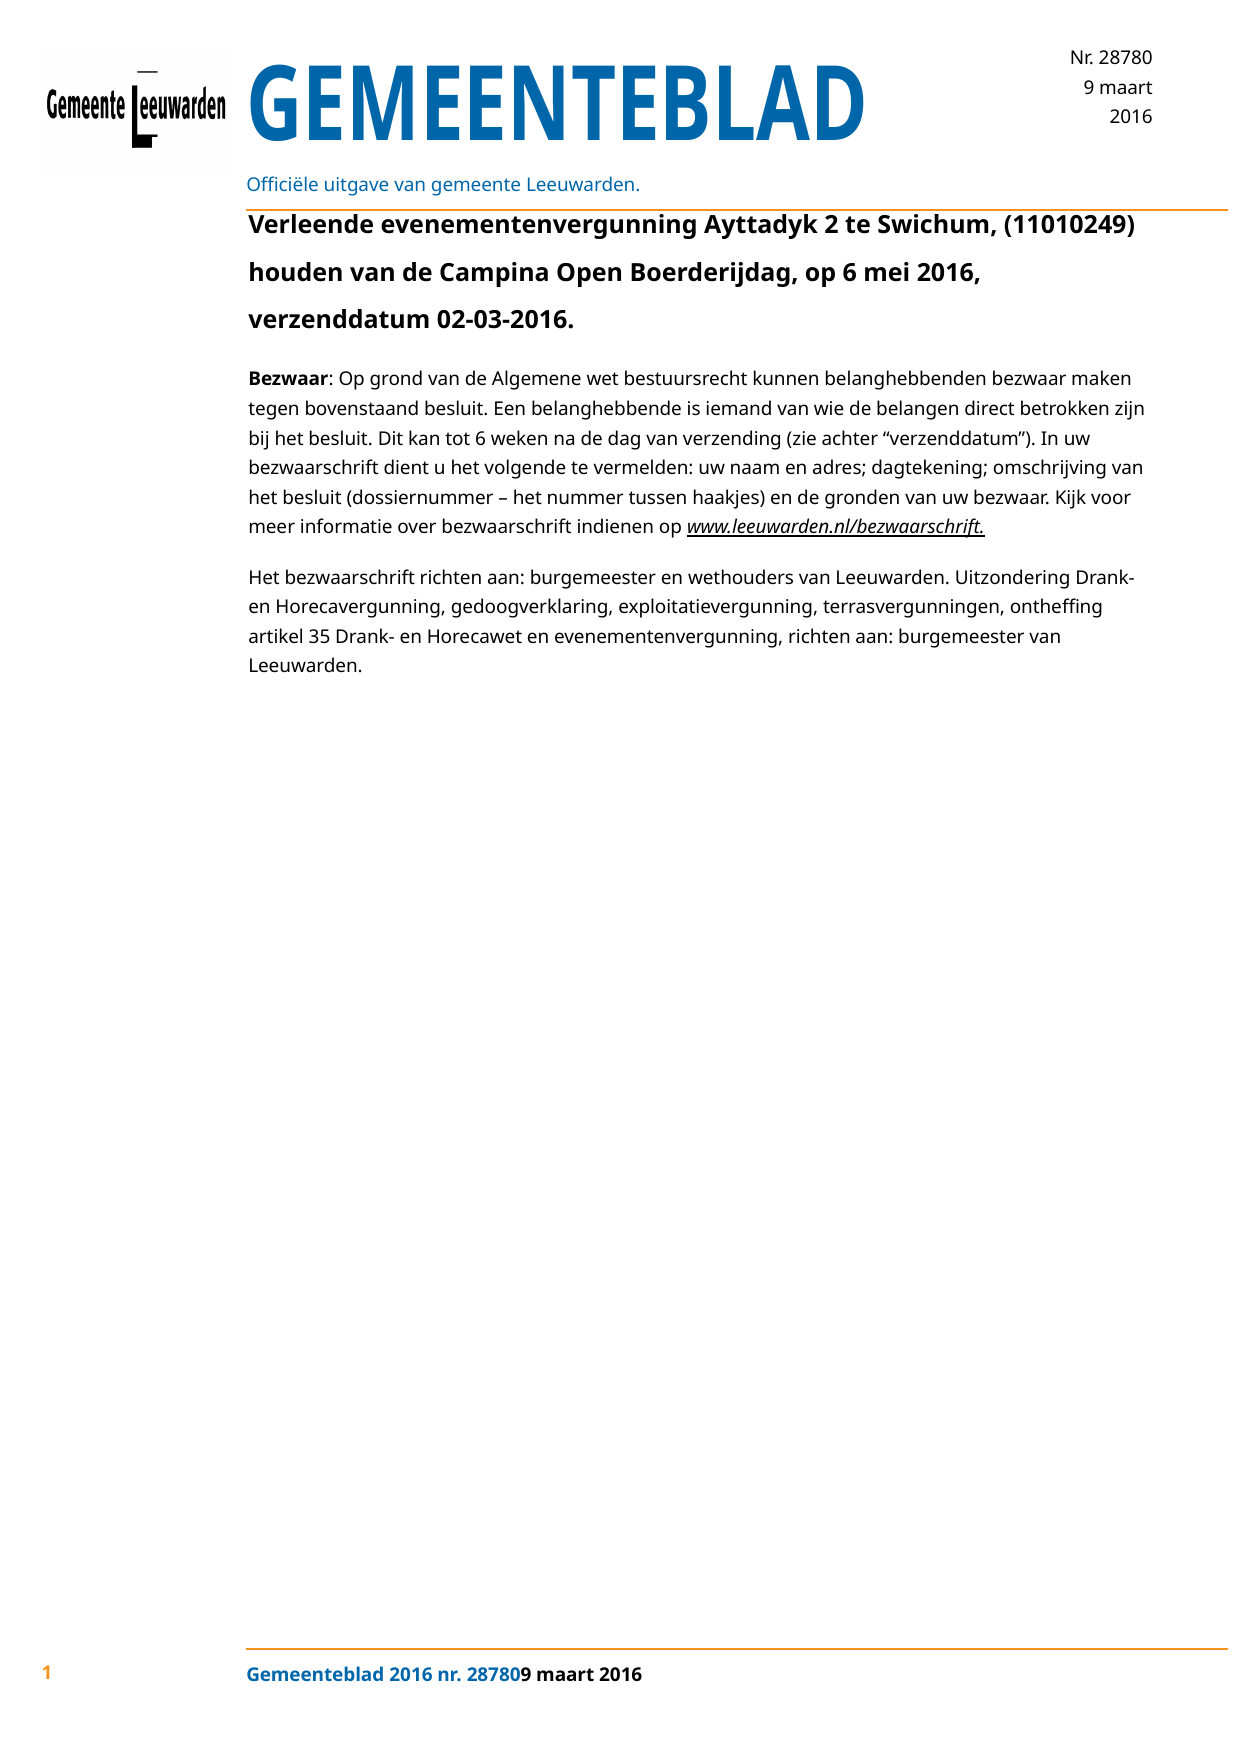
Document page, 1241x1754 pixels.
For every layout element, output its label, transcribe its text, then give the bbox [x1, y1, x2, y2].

text Het bezwaarschrift richten aan: burgemeester en wethouders van Leeuwarden. Uitzondering Drank- en Horecavergunning, gedoogverklaring, exploitatievergunning, terrasvergunningen, ontheffing artikel 35 Drank- en Horecawet en evenementenvergunning, richten aan: burgemeester van Leeuwarden. [248, 564, 1152, 678]
picture [41, 47, 231, 172]
text Verleende evenementenvergunning Ayttadyk 2 te Swichum, (11010249) houden van de Campina Open Boerderijdag, op 6 mei 2016, verzenddatum 02-03-2016. [248, 211, 1152, 336]
text Bezwaar: Op grond van de Algemene wet bestuursrecht kunnen belanghebbenden bezwaar maken tegen bovenstaand besluit. Een belanghebbende is iemand van wie de belangen direct betrokken zijn bij het besluit. Dit kan tot 6 weken na de dag van verzending (zie achter “verzenddatum”). In uw bezwaarschrift dient u het volgende te vermelden: uw naam en adres; dagtekening; omschrijving van het besluit (dossiernummer – het nummer tussen haakjes) en de gronden van uw bezwaar. Kijk voor meer informatie over bezwaarschrift indienen op www.leeuwarden.nl/bezwaarschrift. [248, 366, 1152, 539]
